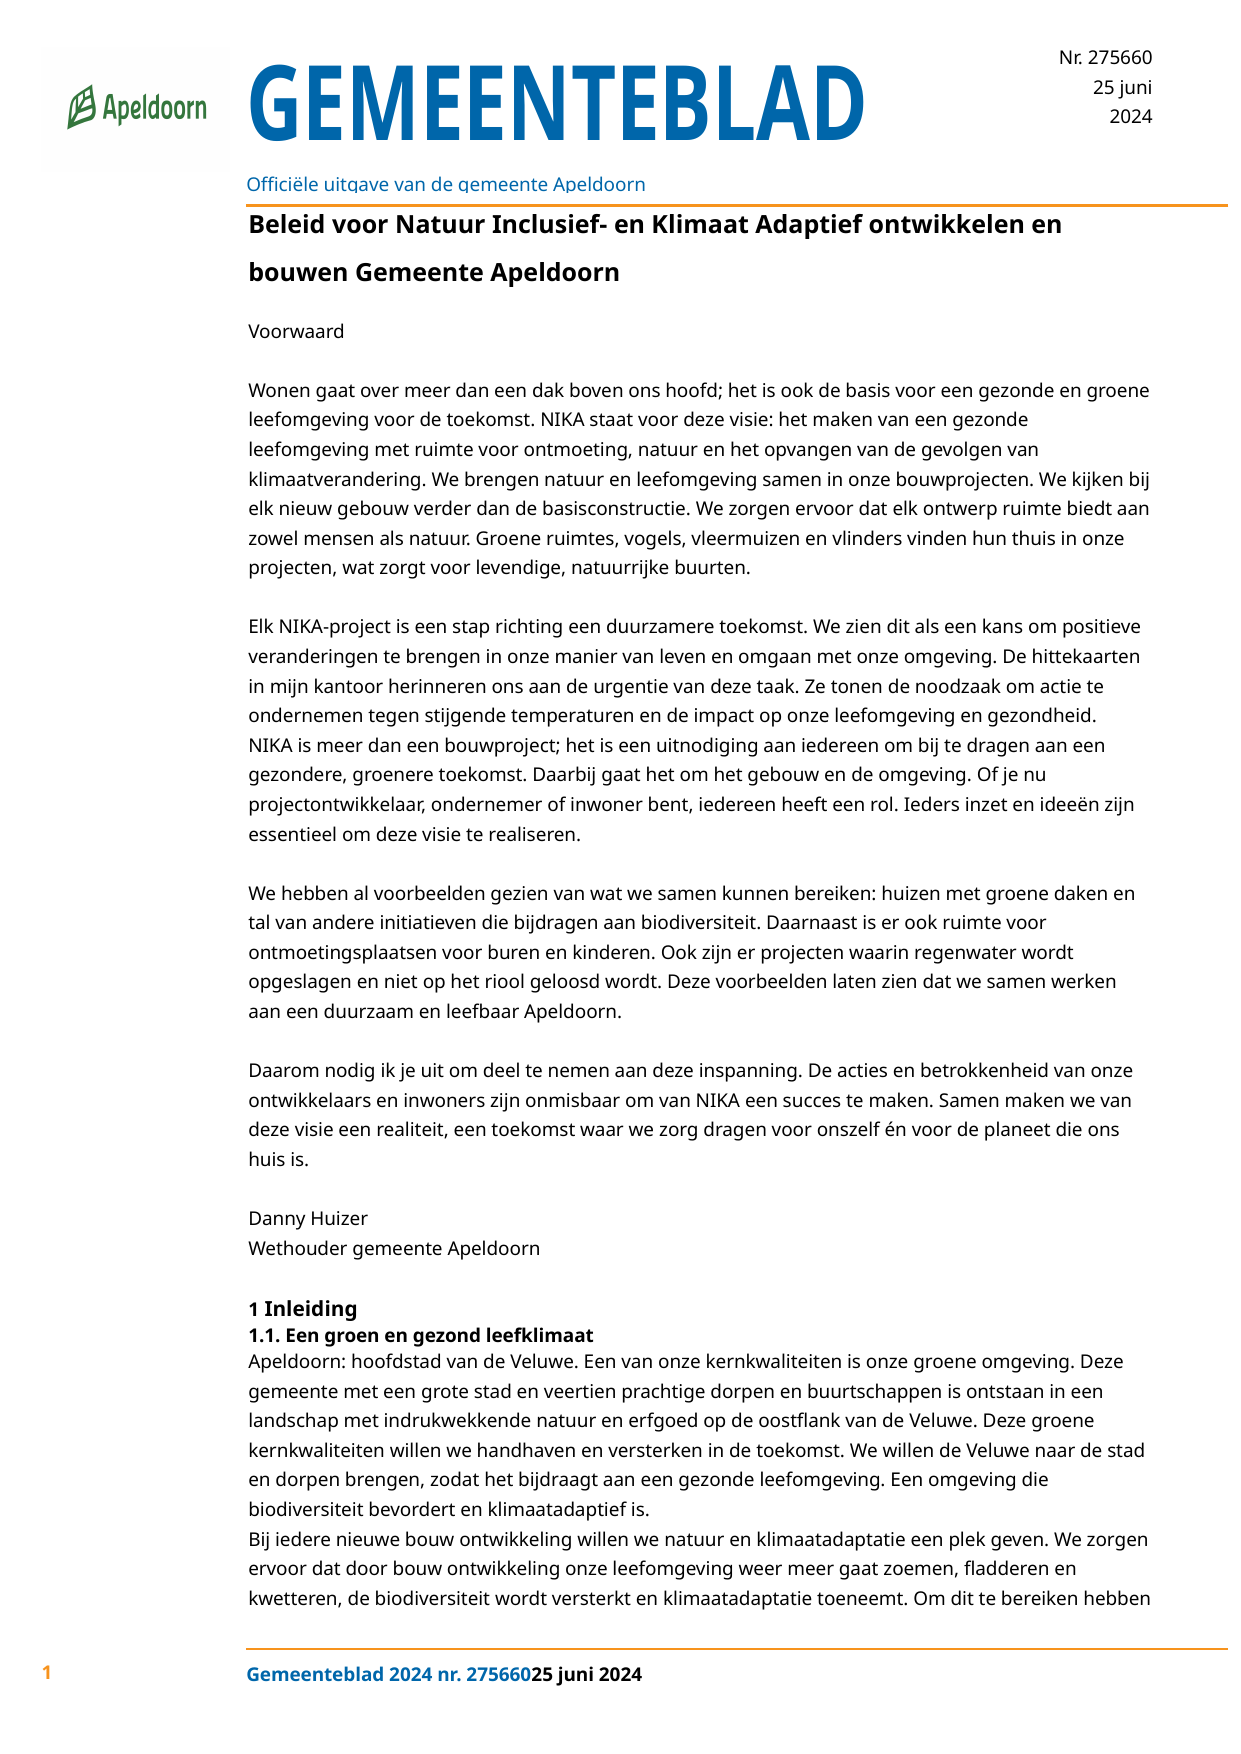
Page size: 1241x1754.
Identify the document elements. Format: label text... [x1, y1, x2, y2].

text Elk NIKA-project is een stap richting een duurzamere toekomst. We zien dit als een kans om positieve veranderingen te brengen in onze manier van leven en omgaan met onze omgeving. De hittekaarten in mijn kantoor herinneren ons aan de urgentie van deze taak. Ze tonen de noodzaak om actie te ondernemen tegen stijgende temperaturen en de impact op onze leefomgeving en gezondheid. [248, 614, 1152, 728]
text Apeldoorn: hoofdstad van de Veluwe. Een van onze kernkwaliteiten is onze groene omgeving. Deze gemeente met een grote stad en veertien prachtige dorpen en buurtschappen is ontstaan in een landschap met indrukwekkende natuur en erfgoed op de oostflank van de Veluwe. Deze groene kernkwaliteiten willen we handhaven en versterken in de toekomst. We willen de Veluwe naar de stad en dorpen brengen, zodat het bijdraagt aan een gezonde leefomgeving. Een omgeving die biodiversiteit bevordert en klimaatadaptief is. [248, 1348, 1152, 1522]
text Wonen gaat over meer dan een dak boven ons hoofd; het is ook de basis voor een gezonde en groene leefomgeving voor de toekomst. NIKA staat voor deze visie: het maken van een gezonde leefomgeving met ruimte voor ontmoeting, natuur en het opvangen van de gevolgen van klimaatverandering. We brengen natuur en leefomgeving samen in onze bouwprojecten. We kijken bij elk nieuw gebouw verder dan de basisconstructie. We zorgen ervoor dat elk ontwerp ruimte biedt aan zowel mensen als natuur. Groene ruimtes, vogels, vleermuizen en vlinders vinden hun thuis in onze projecten, wat zorgt voor levendige, natuurrijke buurten. [248, 377, 1152, 580]
text Bij iedere nieuwe bouw ontwikkeling willen we natuur en klimaatadaptatie een plek geven. We zorgen ervoor dat door bouw ontwikkeling onze leefomgeving weer meer gaat zoemen, fladderen en kwetteren, de biodiversiteit wordt versterkt en klimaatadaptatie toeneemt. Om dit te bereiken hebben [248, 1526, 1152, 1611]
text Wethouder gemeente Apeldoorn [248, 1235, 1152, 1261]
text NIKA is meer dan een bouwproject; het is een uitnodiging aan iedereen om bij te dragen aan een gezondere, groenere toekomst. Daarbij gaat het om het gebouw en de omgeving. Of je nu projectontwikkelaar, ondernemer of inwoner bent, iedereen heeft een rol. Ieders inzet en ideeën zijn essentieel om deze visie te realiseren. [248, 732, 1152, 847]
text Daarom nodig ik je uit om deel te nemen aan deze inspanning. De acties en betrokkenheid van onze ontwikkelaars en inwoners zijn onmisbaar om van NIKA een succes te maken. Samen maken we van deze visie een realiteit, een toekomst waar we zorg dragen voor onszelf én voor de planeet die ons huis is. [248, 1057, 1152, 1172]
text 1.1. Een groen en gezond leefklimaat [248, 1323, 1152, 1348]
text Voorwaard [248, 318, 1152, 344]
text We hebben al voorbeelden gezien van wat we samen kunnen bereiken: huizen met groene daken en tal van andere initiatieven die bijdragen aan biodiversiteit. Daarnaast is er ook ruimte voor ontmoetingsplaatsen voor buren en kinderen. Ook zijn er projecten waarin regenwater wordt opgeslagen en niet op het riool geloosd wordt. Deze voorbeelden laten zien dat we samen werken aan een duurzaam en leefbaar Apeldoorn. [248, 880, 1152, 1024]
text Beleid voor Natuur Inclusief- en Klimaat Adaptief ontwikkelen en bouwen Gemeente Apeldoorn [248, 207, 1152, 288]
text 1 Inleiding [248, 1294, 1152, 1323]
picture [41, 47, 231, 172]
text Danny Huizer [248, 1205, 1152, 1231]
